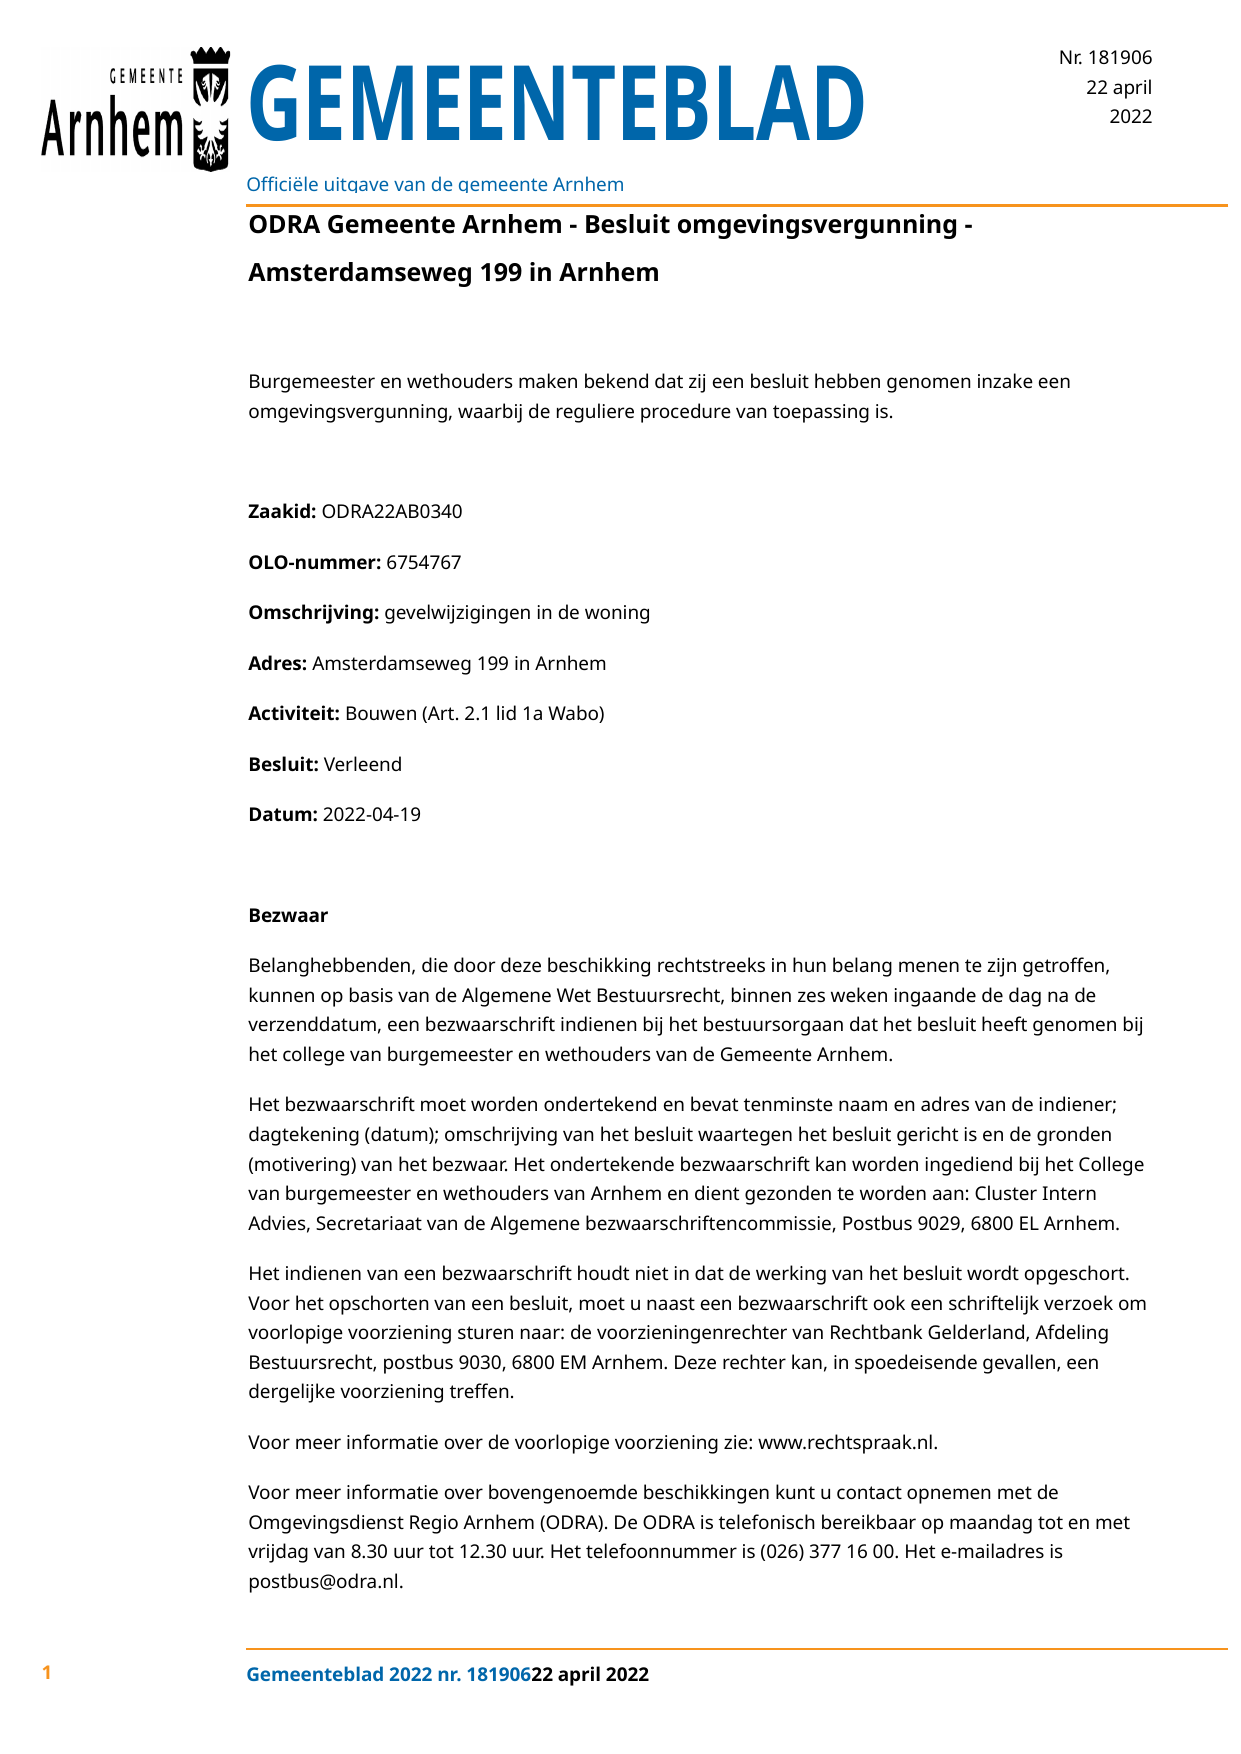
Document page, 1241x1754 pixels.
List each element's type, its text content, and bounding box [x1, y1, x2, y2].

text Besluit: Verleend [248, 751, 1152, 777]
text Het bezwaarschrift moet worden ondertekend en bevat tenminste naam en adres van de indiener; dagtekening (datum); omschrijving van het besluit waartegen het besluit gericht is en de gronden (motivering) van het bezwaar. Het ondertekende bezwaarschrift kan worden ingediend bij het College van burgemeester en wethouders van Arnhem en dient gezonden te worden aan: Cluster Intern Advies, Secretariaat van de Algemene bezwaarschriftencommissie, Postbus 9029, 6800 EL Arnhem. [248, 1092, 1152, 1236]
text Belanghebbenden, die door deze beschikking rechtstreeks in hun belang menen te zijn getroffen, kunnen op basis van de Algemene Wet Bestuursrecht, binnen zes weken ingaande de dag na de verzenddatum, een bezwaarschrift indienen bij het bestuursorgaan dat het besluit heeft genomen bij het college van burgemeester en wethouders van de Gemeente Arnhem. [248, 952, 1152, 1067]
text ODRA Gemeente Arnhem - Besluit omgevingsvergunning - Amsterdamseweg 199 in Arnhem [248, 207, 1152, 288]
text Adres: Amsterdamseweg 199 in Arnhem [248, 650, 1152, 676]
text Voor meer informatie over bovengenoemde beschikkingen kunt u contact opnemen met de Omgevingsdienst Regio Arnhem (ODRA). De ODRA is telefonisch bereikbaar op maandag tot en met vrijdag van 8.30 uur tot 12.30 uur. Het telefoonnummer is (026) 377 16 00. Het e-mailadres is postbus@odra.nl. [248, 1479, 1152, 1594]
text Zaakid: ODRA22AB0340 [248, 499, 1152, 524]
text Voor meer informatie over de voorlopige voorziening zie: www.rechtspraak.nl. [248, 1429, 1152, 1455]
text Bezwaar [248, 902, 1152, 928]
text Omschrijving: gevelwijzigingen in de woning [248, 599, 1152, 625]
picture [41, 47, 231, 172]
text OLO-nummer: 6754767 [248, 549, 1152, 575]
text Het indienen van een bezwaarschrift houdt niet in dat de werking van het besluit wordt opgeschort. Voor het opschorten van een besluit, moet u naast een bezwaarschrift ook een schriftelijk verzoek om voorlopige voorziening sturen naar: de voorzieningenrechter van Rechtbank Gelderland, Afdeling Bestuursrecht, postbus 9030, 6800 EM Arnhem. Deze rechter kan, in spoedeisende gevallen, een dergelijke voorziening treffen. [248, 1260, 1152, 1404]
text Activiteit: Bouwen (Art. 2.1 lid 1a Wabo) [248, 700, 1152, 726]
text Burgemeester en wethouders maken bekend dat zij een besluit hebben genomen inzake een omgevingsvergunning, waarbij de reguliere procedure van toepassing is. [248, 368, 1152, 424]
text Datum: 2022-04-19 [248, 801, 1152, 827]
